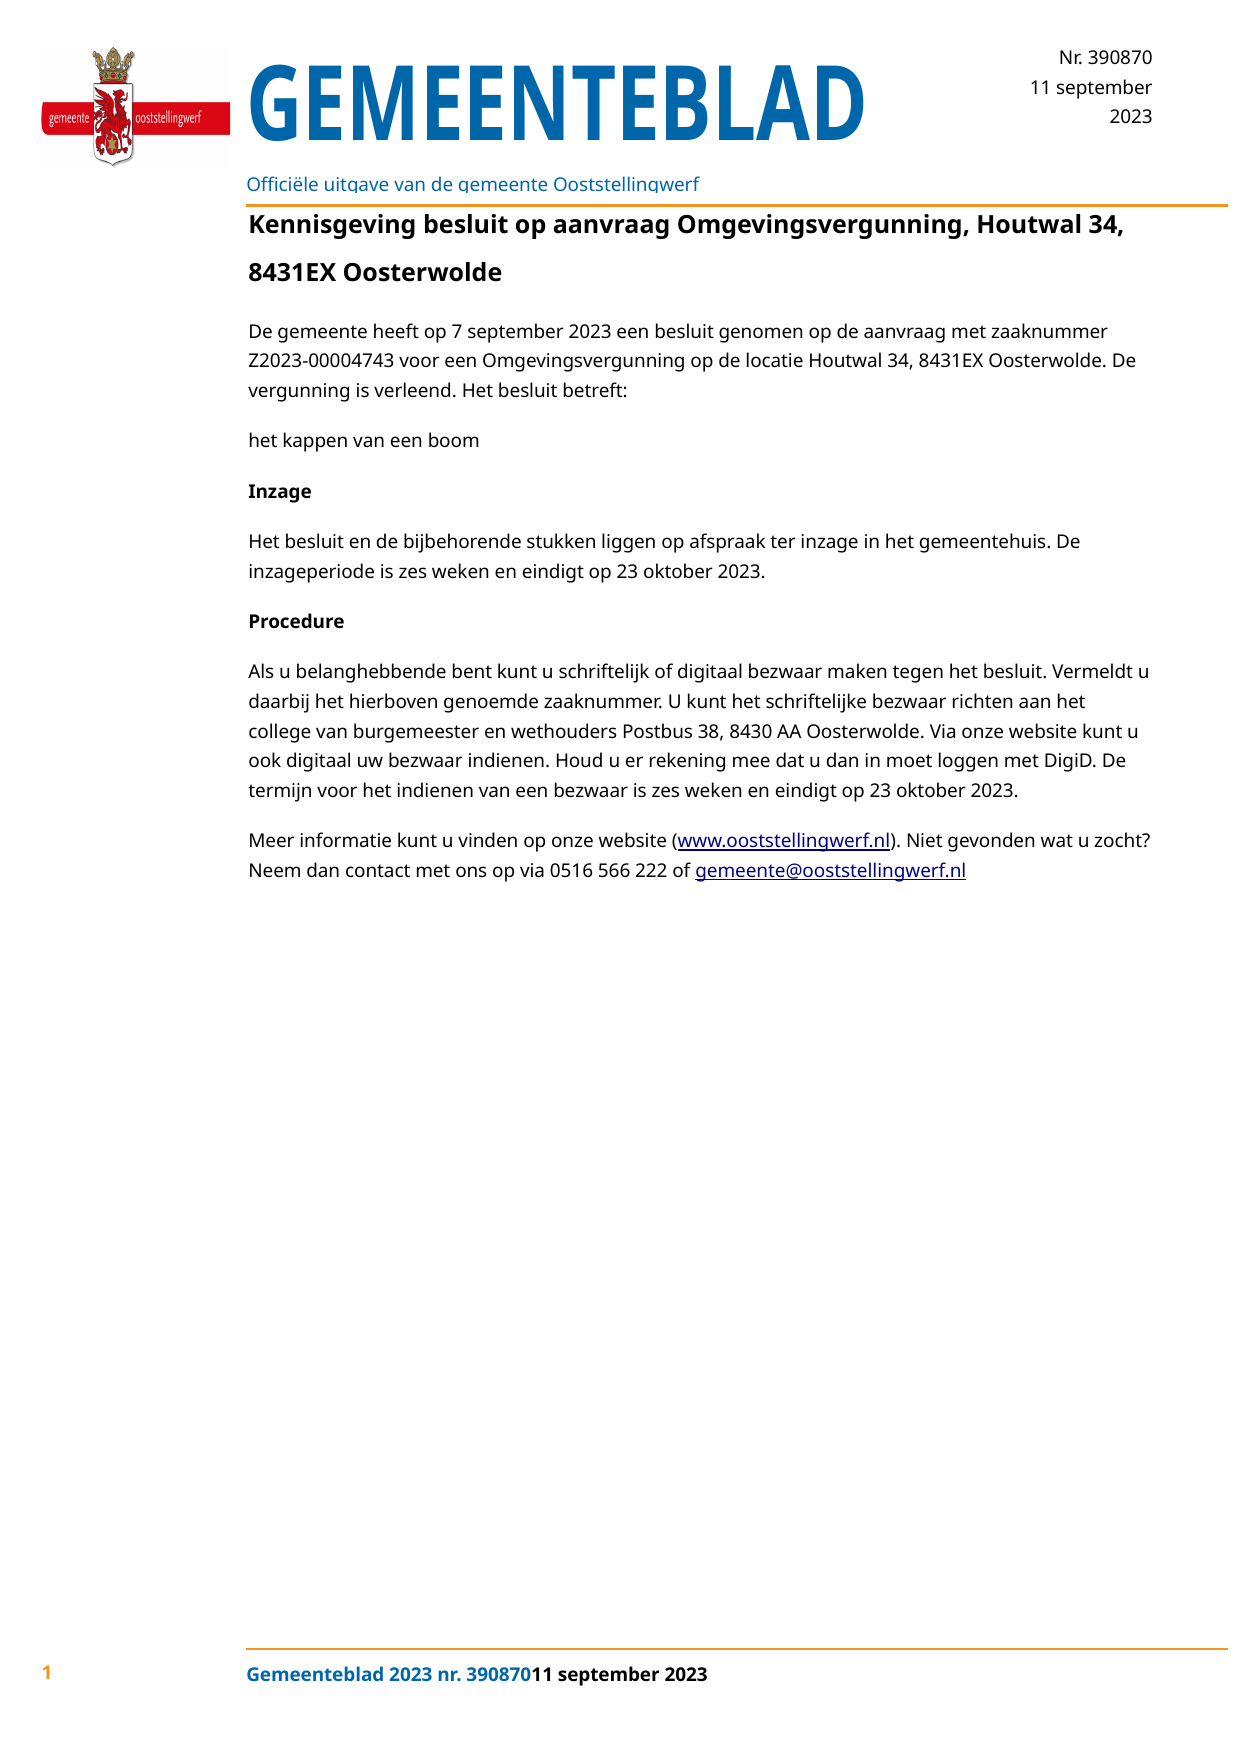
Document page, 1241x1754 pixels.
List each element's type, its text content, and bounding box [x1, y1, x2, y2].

text Inzage [248, 478, 1152, 504]
text Kennisgeving besluit op aanvraag Omgevingsvergunning, Houtwal 34, 8431EX Oosterwolde [248, 207, 1152, 288]
text het kappen van een boom [248, 427, 1152, 453]
text Het besluit en de bijbehorende stukken liggen op afspraak ter inzage in het gemeentehuis. De inzageperiode is zes weken en eindigt op 23 oktober 2023. [248, 528, 1152, 584]
text Als u belanghebbende bent kunt u schriftelijk of digitaal bezwaar maken tegen het besluit. Vermeldt u daarbij het hierboven genoemde zaaknummer. U kunt het schriftelijke bezwaar richten aan het college van burgemeester en wethouders Postbus 38, 8430 AA Oosterwolde. Via onze website kunt u ook digitaal uw bezwaar indienen. Houd u er rekening mee dat u dan in moet loggen met DigiD. De termijn voor het indienen van een bezwaar is zes weken en eindigt op 23 oktober 2023. [248, 659, 1152, 803]
picture [41, 47, 231, 172]
text De gemeente heeft op 7 september 2023 een besluit genomen op de aanvraag met zaaknummer Z2023-00004743 voor een Omgevingsvergunning op de locatie Houtwal 34, 8431EX Oosterwolde. De vergunning is verleend. Het besluit betreft: [248, 318, 1152, 403]
text Meer informatie kunt u vinden op onze website (www.ooststellingwerf.nl). Niet gevonden wat u zocht? Neem dan contact met ons op via 0516 566 222 of gemeente@ooststellingwerf.nl [248, 827, 1152, 883]
text Procedure [248, 608, 1152, 634]
